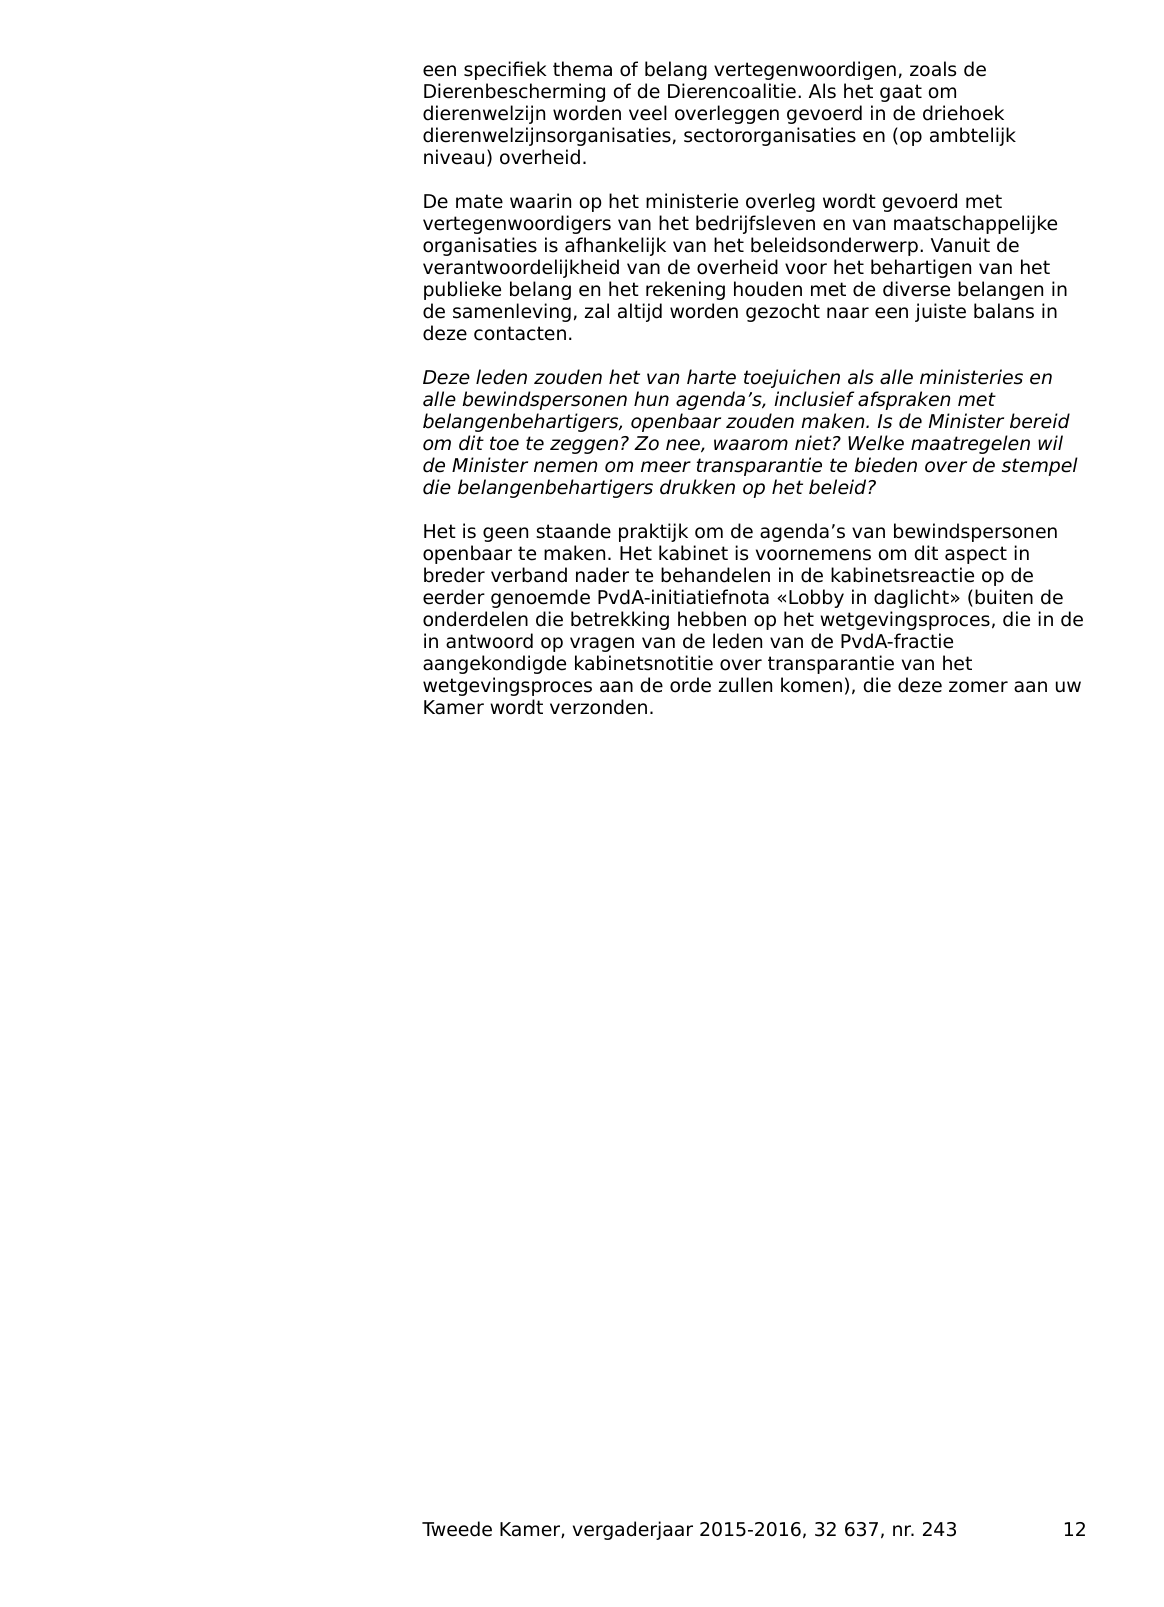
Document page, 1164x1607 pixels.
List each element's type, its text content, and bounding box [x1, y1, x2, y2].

text Deze leden zouden het van harte toejuichen als alle ministeries en alle bewindspersonen hun agenda’s, inclusief afspraken met belangenbehartigers, openbaar zouden maken. Is de Minister bereid om dit toe te zeggen? Zo nee, waarom niet? Welke maatregelen wil de Minister nemen om meer transparantie te bieden over de stempel die belangenbehartigers drukken op het beleid? [422, 367, 1087, 499]
text Het is geen staande praktijk om de agenda’s van bewindspersonen openbaar te maken. Het kabinet is voornemens om dit aspect in breder verband nader te behandelen in de kabinetsreactie op de eerder genoemde PvdA-initiatiefnota «Lobby in daglicht» (buiten de onderdelen die betrekking hebben op het wetgevingsproces, die in de in antwoord op vragen van de leden van de PvdA-fractie aangekondigde kabinetsnotitie over transparantie van het wetgevingsproces aan de orde zullen komen), die deze zomer aan uw Kamer wordt verzonden. [422, 521, 1087, 719]
text een specifiek thema of belang vertegenwoordigen, zoals de Dierenbescherming of de Dierencoalitie. Als het gaat om dierenwelzijn worden veel overleggen gevoerd in de driehoek dierenwelzijnsorganisaties, sectororganisaties en (op ambtelijk niveau) overheid. [422, 59, 1087, 169]
text De mate waarin op het ministerie overleg wordt gevoerd met vertegenwoordigers van het bedrijfsleven en van maatschappelijke organisaties is afhankelijk van het beleidsonderwerp. Vanuit de verantwoordelijkheid van de overheid voor het behartigen van het publieke belang en het rekening houden met de diverse belangen in de samenleving, zal altijd worden gezocht naar een juiste balans in deze contacten. [422, 191, 1087, 345]
